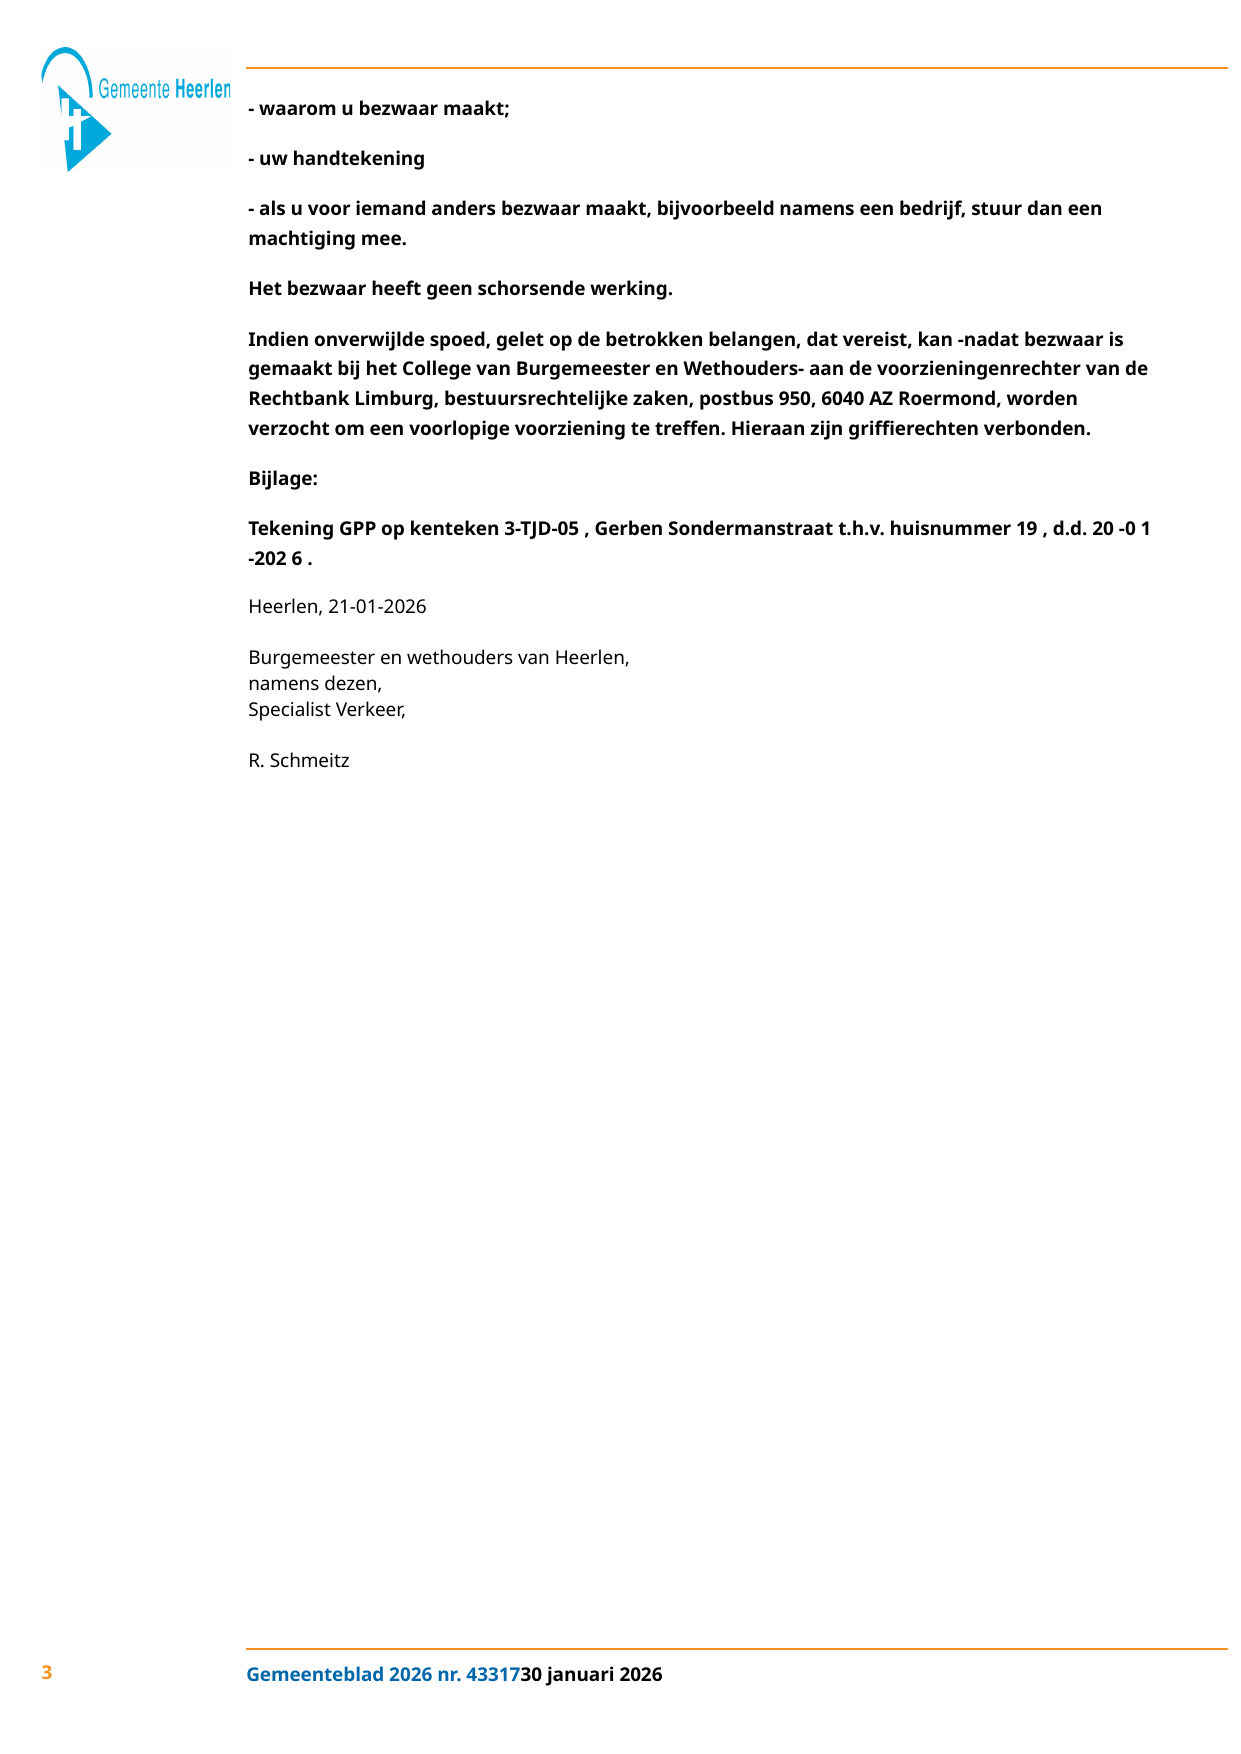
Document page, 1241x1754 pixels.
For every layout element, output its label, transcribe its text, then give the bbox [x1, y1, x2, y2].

text - uw handtekening [248, 145, 1152, 171]
text Het bezwaar heeft geen schorsende werking. [248, 276, 1152, 301]
text Heerlen, 21-01-2026 [248, 593, 1152, 619]
picture [41, 47, 231, 172]
text R. Schmeitz [248, 747, 1152, 773]
text Specialist Verkeer, [248, 696, 1152, 722]
text - als u voor iemand anders bezwaar maakt, bijvoorbeeld namens een bedrijf, stuur dan een machtiging mee. [248, 196, 1152, 251]
text Burgemeester en wethouders van Heerlen, [248, 644, 1152, 670]
text Indien onverwijlde spoed, gelet op de betrokken belangen, dat vereist, kan -nadat bezwaar is gemaakt bij het College van Burgemeester en Wethouders- aan de voorzieningenrechter van de Rechtbank Limburg, bestuursrechtelijke zaken, postbus 950, 6040 AZ Roermond, worden verzocht om een voorlopige voorziening te treffen. Hieraan zijn griffierechten verbonden. [248, 326, 1152, 441]
picture [41, 47, 59, 70]
text Tekening GPP op kenteken 3-TJD-05 , Gerben Sondermanstraat t.h.v. huisnummer 19 , d.d. 20 -0 1 -202 6 . [248, 516, 1152, 571]
text Bijlage: [248, 465, 1152, 491]
text namens dezen, [248, 670, 1152, 696]
text - waarom u bezwaar maakt; [248, 95, 1152, 121]
